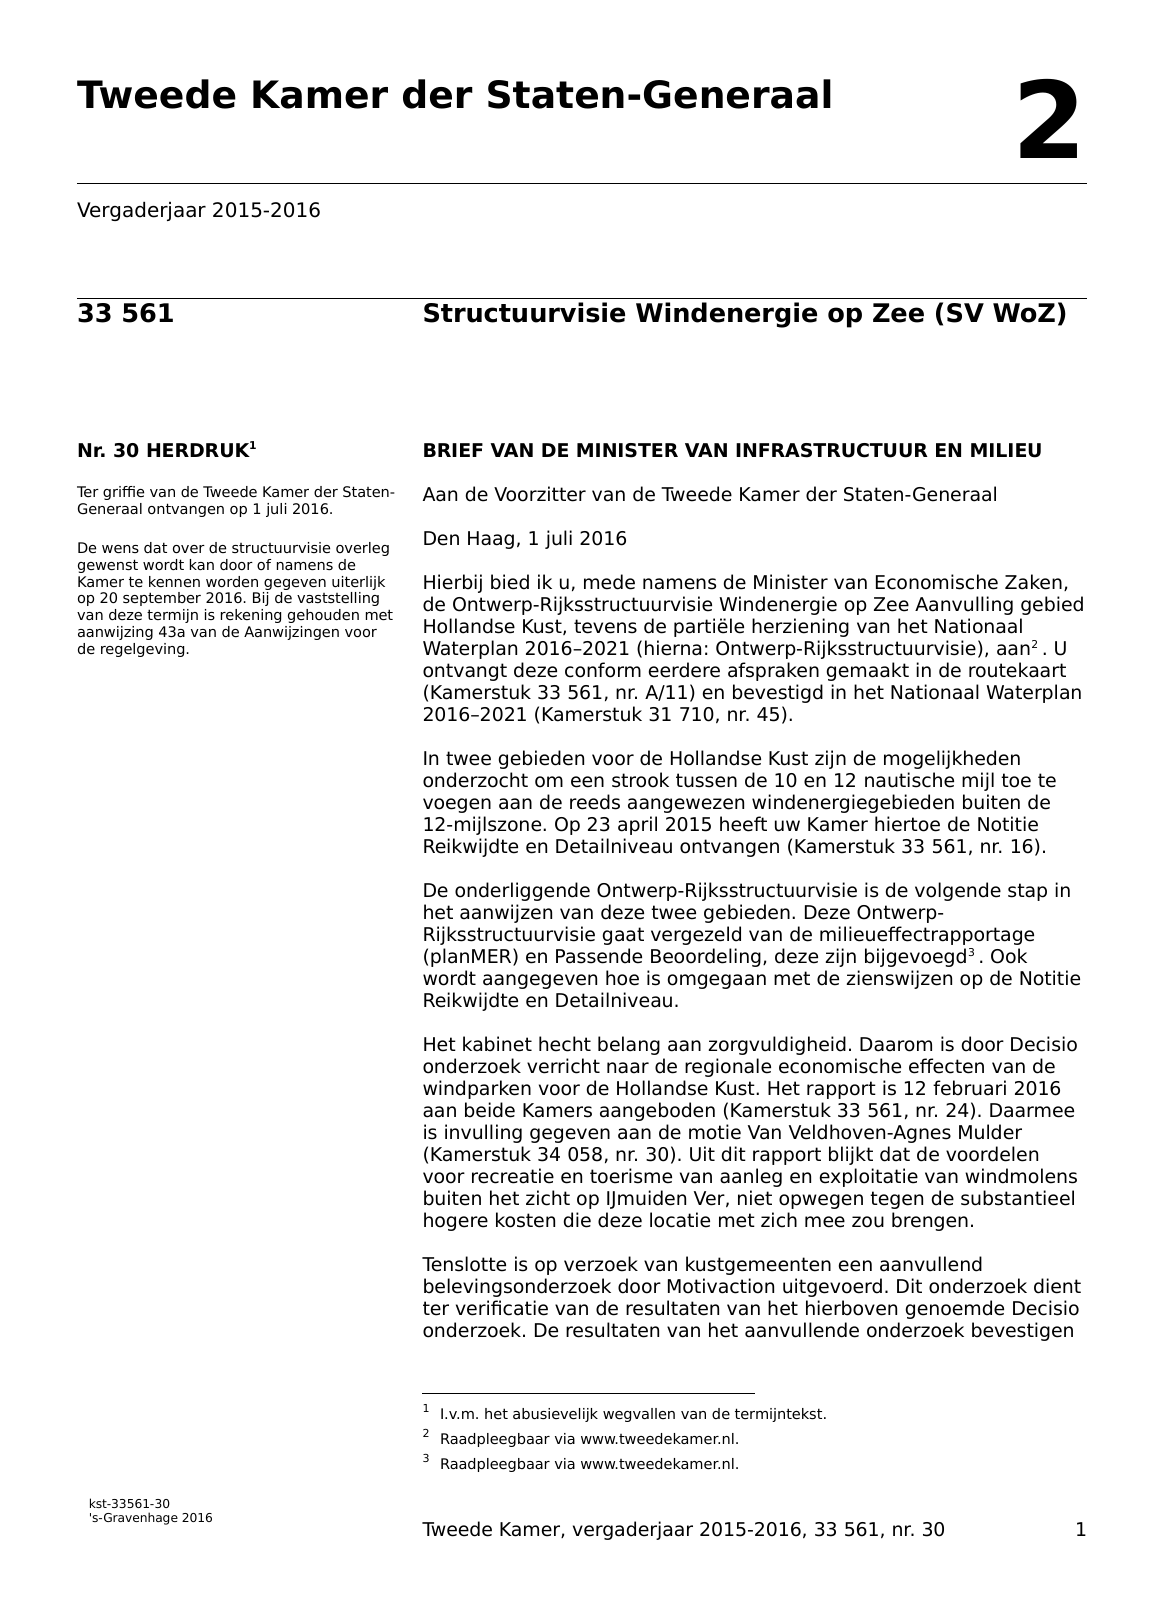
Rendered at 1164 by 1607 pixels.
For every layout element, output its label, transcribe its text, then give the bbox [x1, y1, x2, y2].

text Ter griffie van de Tweede Kamer der Staten-Generaal ontvangen op 1 juli 2016. [77, 484, 399, 518]
table_header 2 [886, 59, 1087, 183]
text Tenslotte is op verzoek van kustgemeenten een aanvullend belevingsonderzoek door Motivaction uitgevoerd. Dit onderzoek dient ter verificatie van de resultaten van het hierboven genoemde Decisio onderzoek. De resultaten van het aanvullende onderzoek bevestigen [422, 1254, 1087, 1342]
text De onderliggende Ontwerp-Rijksstructuurvisie is de volgende stap in het aanwijzen van deze twee gebieden. Deze Ontwerp-Rijksstructuurvisie gaat vergezeld van de milieueffectrapportage (planMER) en Passende Beoordeling, deze zijn bijgevoegd. Ook wordt aangegeven hoe is omgegaan met de zienswijzen op de Notitie Reikwijdte en Detailniveau. [422, 880, 1087, 1012]
text Aan de Voorzitter van de Tweede Kamer der Staten-Generaal [422, 484, 1087, 506]
text In twee gebieden voor de Hollandse Kust zijn de mogelijkheden onderzocht om een strook tussen de 10 en 12 nautische mijl toe te voegen aan de reeds aangewezen windenergiegebieden buiten de 12-mijlszone. Op 23 april 2015 heeft uw Kamer hiertoe de Notitie Reikwijdte en Detailniveau ontvangen (Kamerstuk 33 561, nr. 16). [422, 748, 1087, 858]
table_header Tweede Kamer der Staten-Generaal [77, 59, 886, 183]
text [77, 518, 399, 540]
text Raadpleegbaar via www.tweedekamer.nl. [422, 1452, 1087, 1474]
text Den Haag, 1 juli 2016 [422, 528, 1087, 550]
text I.v.m. het abusievelijk wegvallen van de termijntekst. [422, 1402, 1087, 1424]
text Hierbij bied ik u, mede namens de Minister van Economische Zaken, de Ontwerp-Rijksstructuurvisie Windenergie op Zee Aanvulling gebied Hollandse Kust, tevens de partiële herziening van het Nationaal Waterplan 2016–2021 (hierna: Ontwerp-Rijksstructuurvisie), aan. U ontvangt deze conform eerdere afspraken gemaakt in de routekaart (Kamerstuk 33 561, nr. A/11) en bevestigd in het Nationaal Waterplan 2016–2021 (Kamerstuk 31 710, nr. 45). [422, 572, 1087, 726]
text kst-33561-30 [88, 1497, 323, 1511]
subtitle Nr. 30 HERDRUK BRIEF VAN DE MINISTER VAN INFRASTRUCTUUR EN MILIEU [77, 440, 1087, 462]
text 's-Gravenhage 2016 [88, 1511, 323, 1525]
table_cell Vergaderjaar 2015-2016 [77, 184, 1087, 298]
text Het kabinet hecht belang aan zorgvuldigheid. Daarom is door Decisio onderzoek verricht naar de regionale economische effecten van de windparken voor de Hollandse Kust. Het rapport is 12 februari 2016 aan beide Kamers aangeboden (Kamerstuk 33 561, nr. 24). Daarmee is invulling gegeven aan de motie Van Veldhoven-Agnes Mulder (Kamerstuk 34 058, nr. 30). Uit dit rapport blijkt dat de voordelen voor recreatie en toerisme van aanleg en exploitatie van windmolens buiten het zicht op IJmuiden Ver, niet opwegen tegen de substantieel hogere kosten die deze locatie met zich mee zou brengen. [422, 1034, 1087, 1232]
text Raadpleegbaar via www.tweedekamer.nl. [422, 1427, 1087, 1449]
subtitle 33 561 Structuurvisie Windenergie op Zee (SV WoZ) [77, 299, 1087, 329]
text De wens dat over de structuurvisie overleg gewenst wordt kan door of namens de Kamer te kennen worden gegeven uiterlijk op 20 september 2016. Bij de vaststelling van deze termijn is rekening gehouden met aanwijzing 43a van de Aanwijzingen voor de regelgeving. [77, 540, 399, 658]
